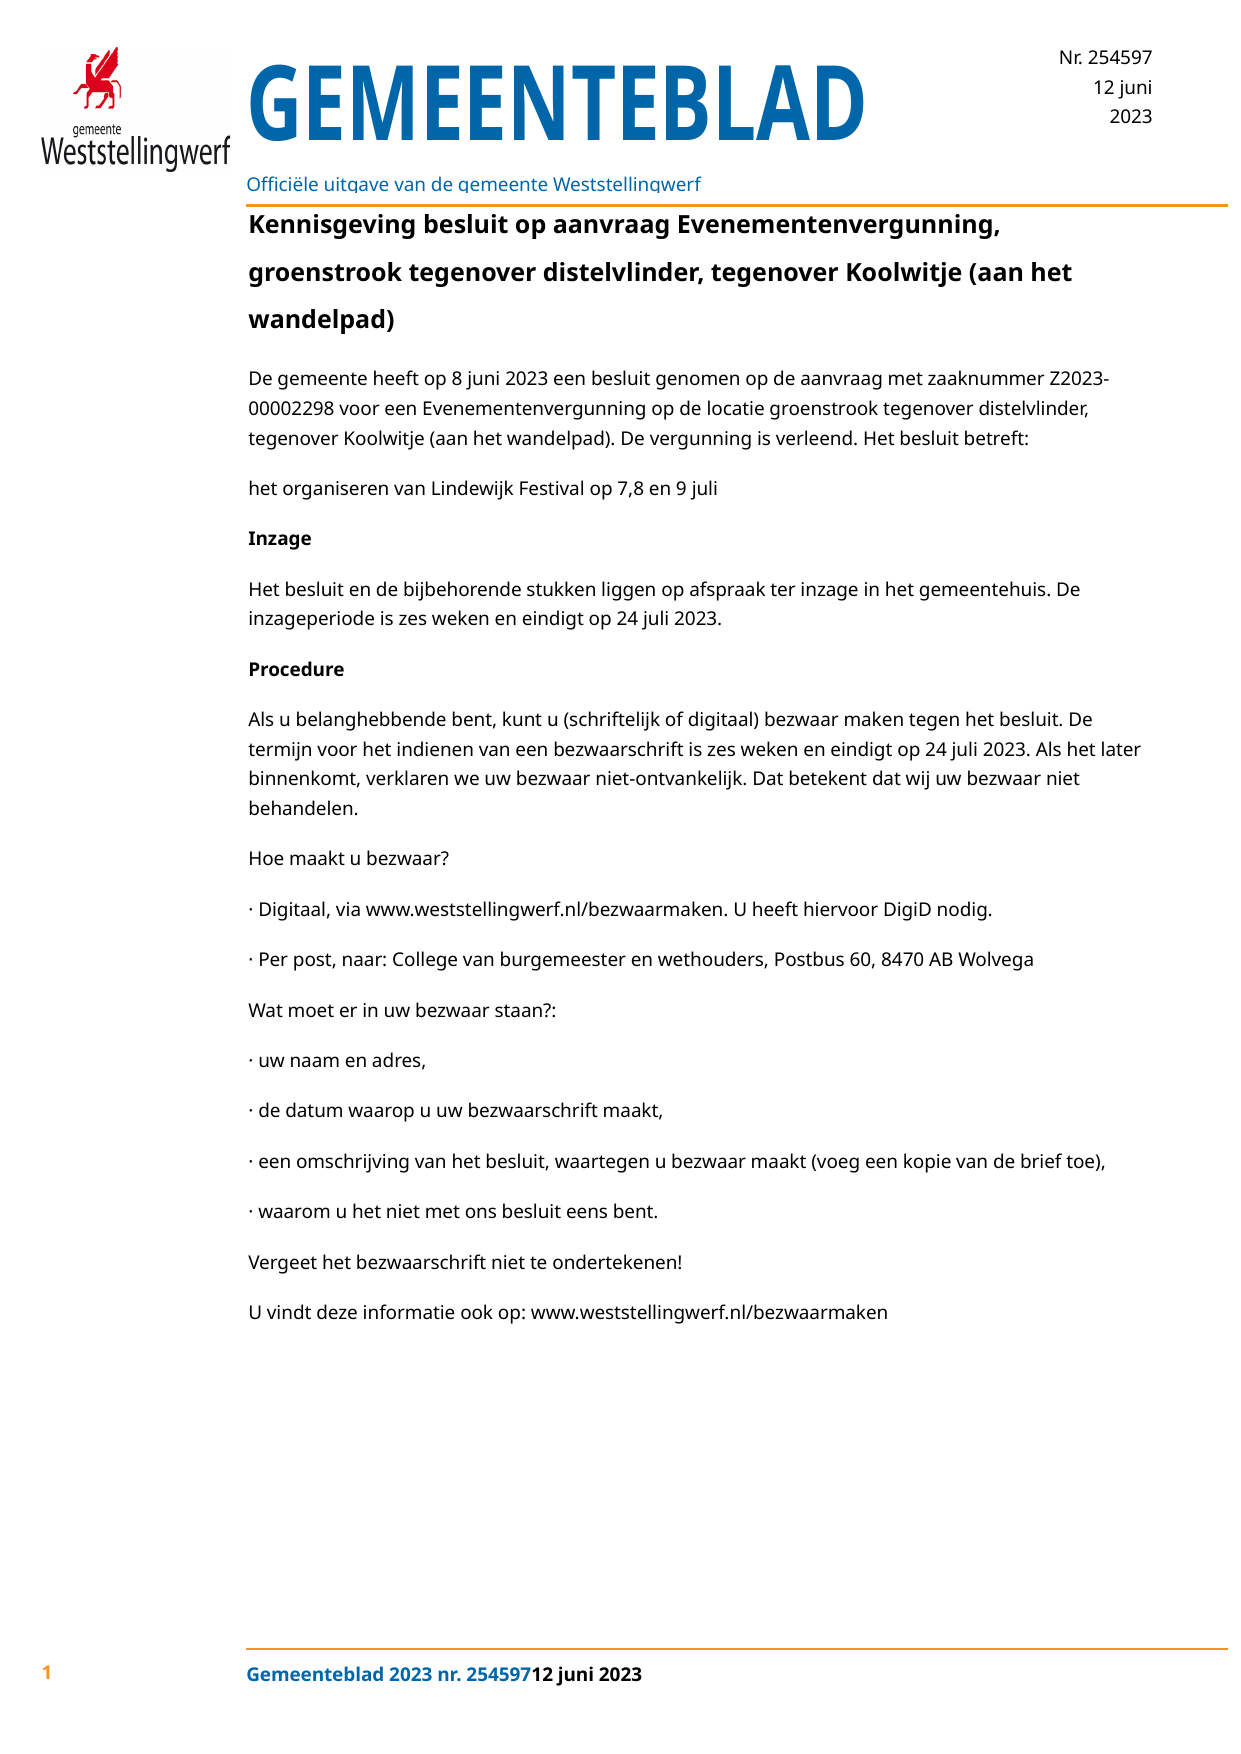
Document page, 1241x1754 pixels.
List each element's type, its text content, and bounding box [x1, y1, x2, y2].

text Kennisgeving besluit op aanvraag Evenementenvergunning, groenstrook tegenover distelvlinder, tegenover Koolwitje (aan het wandelpad) [248, 207, 1152, 336]
text · Per post, naar: College van burgemeester en wethouders, Postbus 60, 8470 AB Wolvega [248, 946, 1152, 972]
text · waarom u het niet met ons besluit eens bent. [248, 1198, 1152, 1224]
text · Digitaal, via www.weststellingwerf.nl/bezwaarmaken. U heeft hiervoor DigiD nodig. [248, 896, 1152, 922]
text · uw naam en adres, [248, 1047, 1152, 1073]
text Procedure [248, 656, 1152, 682]
text Wat moet er in uw bezwaar staan?: [248, 997, 1152, 1022]
text Het besluit en de bijbehorende stukken liggen op afspraak ter inzage in het gemeentehuis. De inzageperiode is zes weken en eindigt op 24 juli 2023. [248, 576, 1152, 631]
text · een omschrijving van het besluit, waartegen u bezwaar maakt (voeg een kopie van de brief toe), [248, 1148, 1152, 1174]
picture [41, 47, 231, 172]
text Als u belanghebbende bent, kunt u (schriftelijk of digitaal) bezwaar maken tegen het besluit. De termijn voor het indienen van een bezwaarschrift is zes weken en eindigt op 24 juli 2023. Als het later binnenkomt, verklaren we uw bezwaar niet-ontvankelijk. Dat betekent dat wij uw bezwaar niet behandelen. [248, 706, 1152, 821]
text het organiseren van Lindewijk Festival op 7,8 en 9 juli [248, 475, 1152, 501]
text Inzage [248, 526, 1152, 551]
text · de datum waarop u uw bezwaarschrift maakt, [248, 1098, 1152, 1123]
text Hoe maakt u bezwaar? [248, 846, 1152, 871]
text De gemeente heeft op 8 juni 2023 een besluit genomen op de aanvraag met zaaknummer Z2023-00002298 voor een Evenementenvergunning op de locatie groenstrook tegenover distelvlinder, tegenover Koolwitje (aan het wandelpad). De vergunning is verleend. Het besluit betreft: [248, 366, 1152, 450]
text Vergeet het bezwaarschrift niet te ondertekenen! [248, 1249, 1152, 1274]
text U vindt deze informatie ook op: www.weststellingwerf.nl/bezwaarmaken [248, 1299, 1152, 1325]
